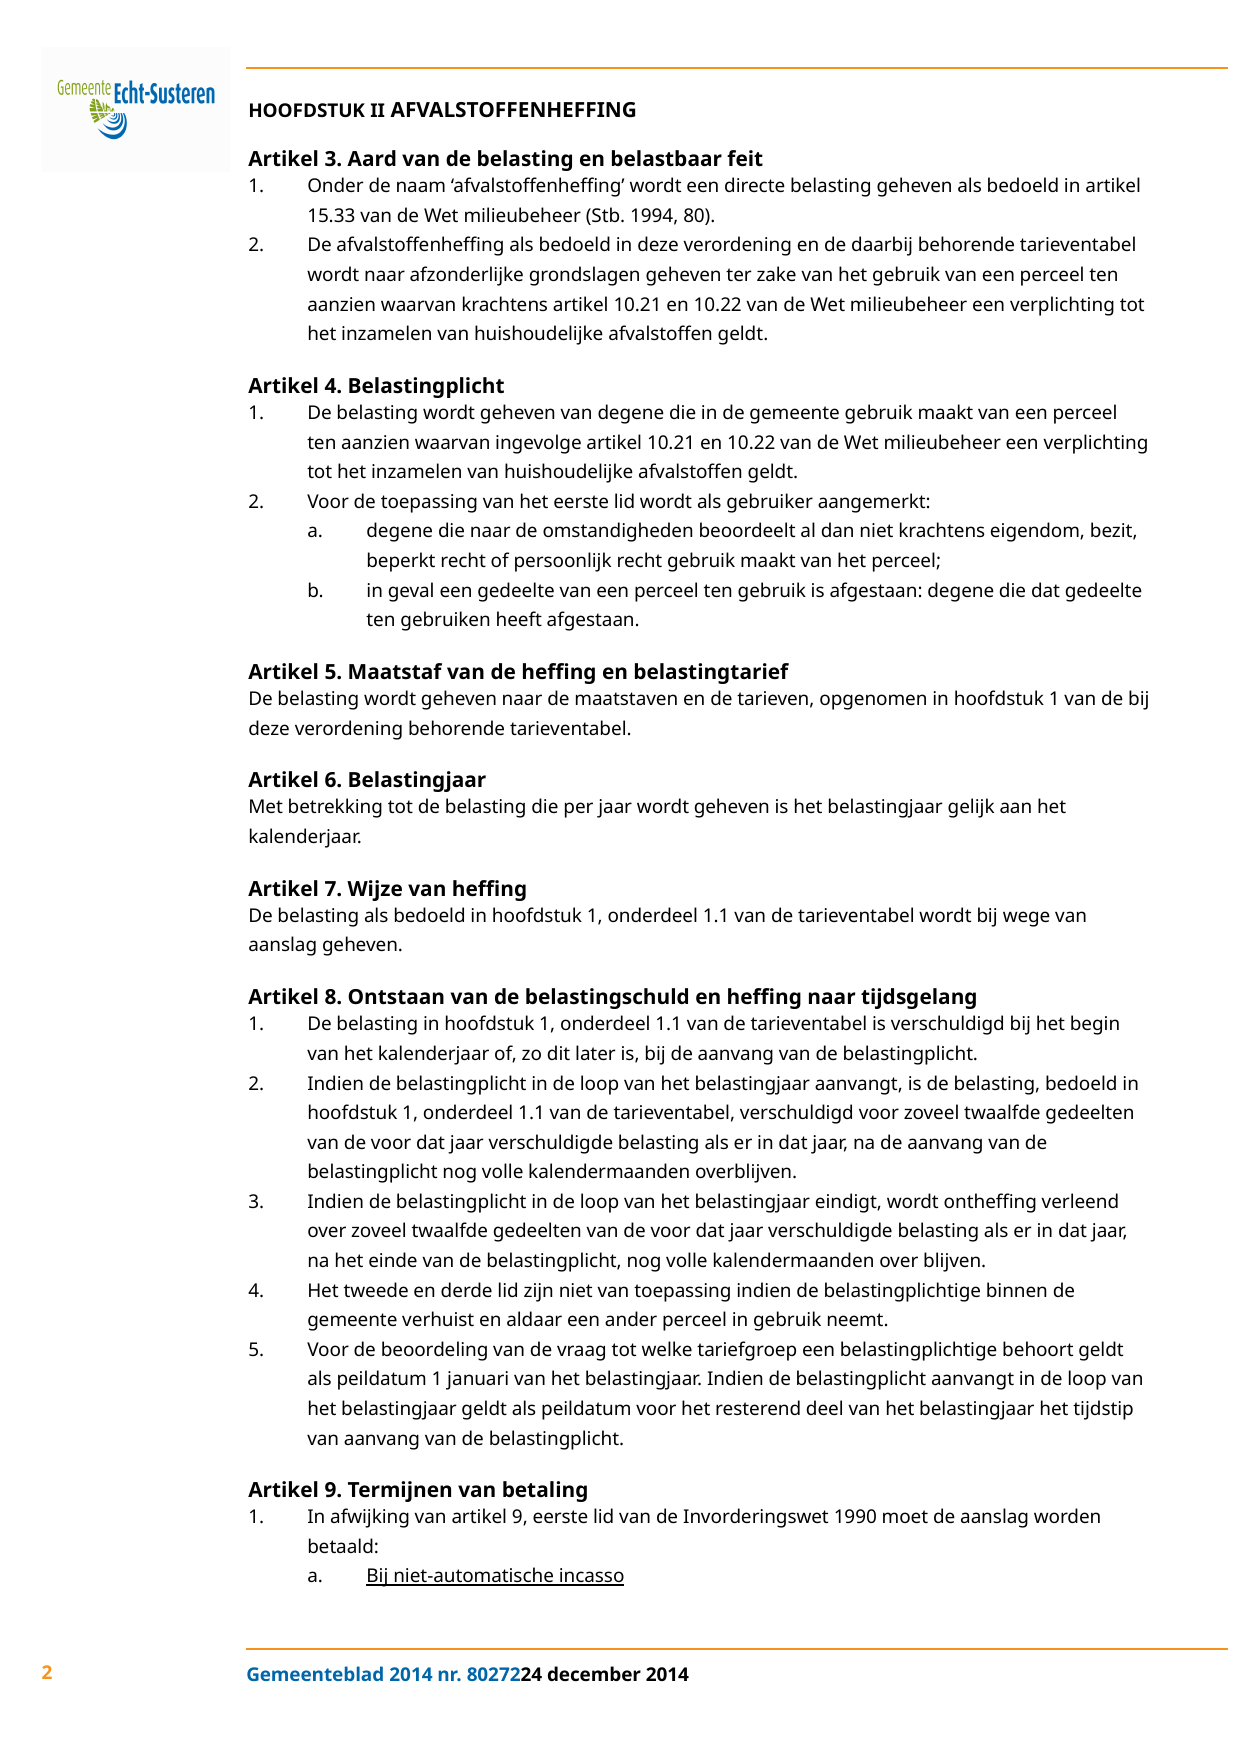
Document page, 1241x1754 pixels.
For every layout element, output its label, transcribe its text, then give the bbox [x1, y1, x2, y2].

list Voor de toepassing van het eerste lid wordt als gebruiker aangemerkt: [248, 488, 1152, 514]
list Indien de belastingplicht in de loop van het belastingjaar eindigt, wordt ontheffing verleend over zoveel twaalfde gedeelten van de voor dat jaar verschuldigde belasting als er in dat jaar, na het einde van de belastingplicht, nog volle kalendermaanden over blijven. [248, 1188, 1152, 1273]
list Het tweede en derde lid zijn niet van toepassing indien de belastingplichtige binnen de gemeente verhuist en aldaar een ander perceel in gebruik neemt. [248, 1277, 1152, 1332]
text Artikel 5. Maatstaf van de heffing en belastingtarief [248, 657, 1152, 685]
text Met betrekking tot de belasting die per jaar wordt geheven is het belastingjaar gelijk aan het kalenderjaar. [248, 794, 1152, 849]
list De belasting in hoofdstuk 1, onderdeel 1.1 van de tarieventabel is verschuldigd bij het begin van het kalenderjaar of, zo dit later is, bij de aanvang van de belastingplicht. [248, 1011, 1152, 1066]
text Artikel 7. Wijze van heffing [248, 874, 1152, 902]
text Artikel 4. Belastingplicht [248, 371, 1152, 399]
list degene die naar de omstandigheden beoordeelt al dan niet krachtens eigendom, bezit, beperkt recht of persoonlijk recht gebruik maakt van het perceel; [307, 518, 1152, 573]
text De belasting als bedoeld in hoofdstuk 1, onderdeel 1.1 van de tarieventabel wordt bij wege van aanslag geheven. [248, 902, 1152, 957]
text Artikel 3. Aard van de belasting en belastbaar feit [248, 144, 1152, 172]
list De afvalstoffenheffing als bedoeld in deze verordening en de daarbij behorende tarieventabel wordt naar afzonderlijke grondslagen geheven ter zake van het gebruik van een perceel ten aanzien waarvan krachtens artikel 10.21 en 10.22 van de Wet milieubeheer een verplichting tot het inzamelen van huishoudelijke afvalstoffen geldt. [248, 232, 1152, 346]
list De belasting wordt geheven van degene die in de gemeente gebruik maakt van een perceel ten aanzien waarvan ingevolge artikel 10.21 en 10.22 van de Wet milieubeheer een verplichting tot het inzamelen van huishoudelijke afvalstoffen geldt. [248, 399, 1152, 484]
list Onder de naam ‘afvalstoffenheffing’ wordt een directe belasting geheven als bedoeld in artikel 15.33 van de Wet milieubeheer (Stb. 1994, 80). [248, 172, 1152, 228]
picture [41, 47, 231, 172]
list Bij niet-automatische incasso [307, 1563, 1152, 1588]
list in geval een gedeelte van een perceel ten gebruik is afgestaan: degene die dat gedeelte ten gebruiken heeft afgestaan. [307, 577, 1152, 632]
text Artikel 8. Ontstaan van de belastingschuld en heffing naar tijdsgelang [248, 982, 1152, 1011]
list Indien de belastingplicht in de loop van het belastingjaar aanvangt, is de belasting, bedoeld in hoofdstuk 1, onderdeel 1.1 van de tarieventabel, verschuldigd voor zoveel twaalfde gedeelten van de voor dat jaar verschuldigde belasting als er in dat jaar, na de aanvang van de belastingplicht nog volle kalendermaanden overblijven. [248, 1070, 1152, 1184]
list Voor de beoordeling van de vraag tot welke tariefgroep een belastingplichtige behoort geldt als peildatum 1 januari van het belastingjaar. Indien de belastingplicht aanvangt in de loop van het belastingjaar geldt als peildatum voor het resterend deel van het belastingjaar het tijdstip van aanvang van de belastingplicht. [248, 1336, 1152, 1450]
text HOOFDSTUK II AFVALSTOFFENHEFFING [248, 95, 1152, 123]
text Artikel 9. Termijnen van betaling [248, 1475, 1152, 1503]
text Artikel 6. Belastingjaar [248, 765, 1152, 794]
text De belasting wordt geheven naar de maatstaven en de tarieven, opgenomen in hoofdstuk 1 van de bij deze verordening behorende tarieventabel. [248, 685, 1152, 741]
list In afwijking van artikel 9, eerste lid van de Invorderingswet 1990 moet de aanslag worden betaald: [248, 1503, 1152, 1559]
